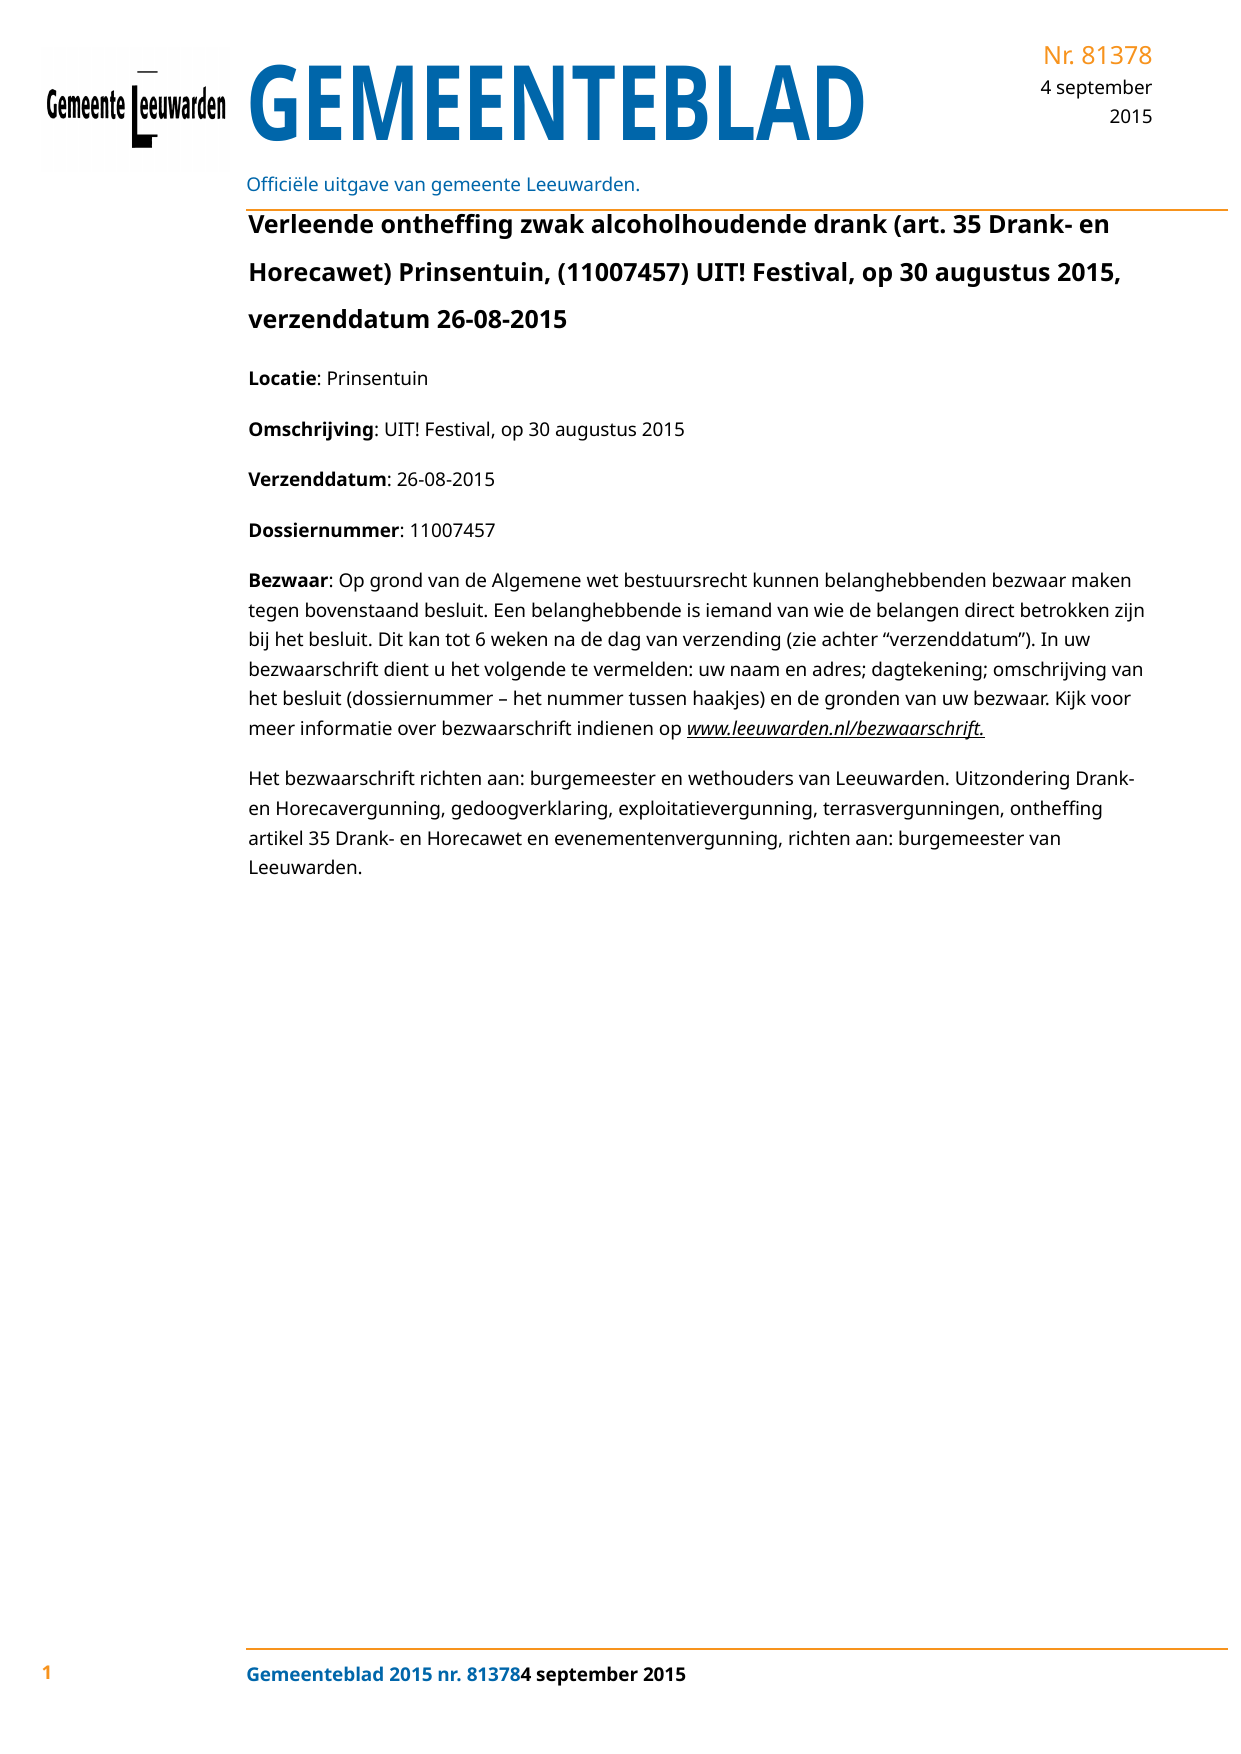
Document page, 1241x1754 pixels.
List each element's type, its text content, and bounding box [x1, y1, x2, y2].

text Verleende ontheffing zwak alcoholhoudende drank (art. 35 Drank- en Horecawet) Prinsentuin, (11007457) UIT! Festival, op 30 augustus 2015, verzenddatum 26-08-2015 [248, 211, 1152, 336]
text Het bezwaarschrift richten aan: burgemeester en wethouders van Leeuwarden. Uitzondering Drank- en Horecavergunning, gedoogverklaring, exploitatievergunning, terrasvergunningen, ontheffing artikel 35 Drank- en Horecawet en evenementenvergunning, richten aan: burgemeester van Leeuwarden. [248, 766, 1152, 880]
text Locatie: Prinsentuin [248, 366, 1152, 391]
text Bezwaar: Op grond van de Algemene wet bestuursrecht kunnen belanghebbenden bezwaar maken tegen bovenstaand besluit. Een belanghebbende is iemand van wie de belangen direct betrokken zijn bij het besluit. Dit kan tot 6 weken na de dag van verzending (zie achter “verzenddatum”). In uw bezwaarschrift dient u het volgende te vermelden: uw naam en adres; dagtekening; omschrijving van het besluit (dossiernummer – het nummer tussen haakjes) en de gronden van uw bezwaar. Kijk voor meer informatie over bezwaarschrift indienen op www.leeuwarden.nl/bezwaarschrift. [248, 567, 1152, 741]
text Dossiernummer: 11007457 [248, 517, 1152, 542]
text Omschrijving: UIT! Festival, op 30 augustus 2015 [248, 416, 1152, 442]
picture [41, 47, 231, 172]
text Verzenddatum: 26-08-2015 [248, 466, 1152, 492]
